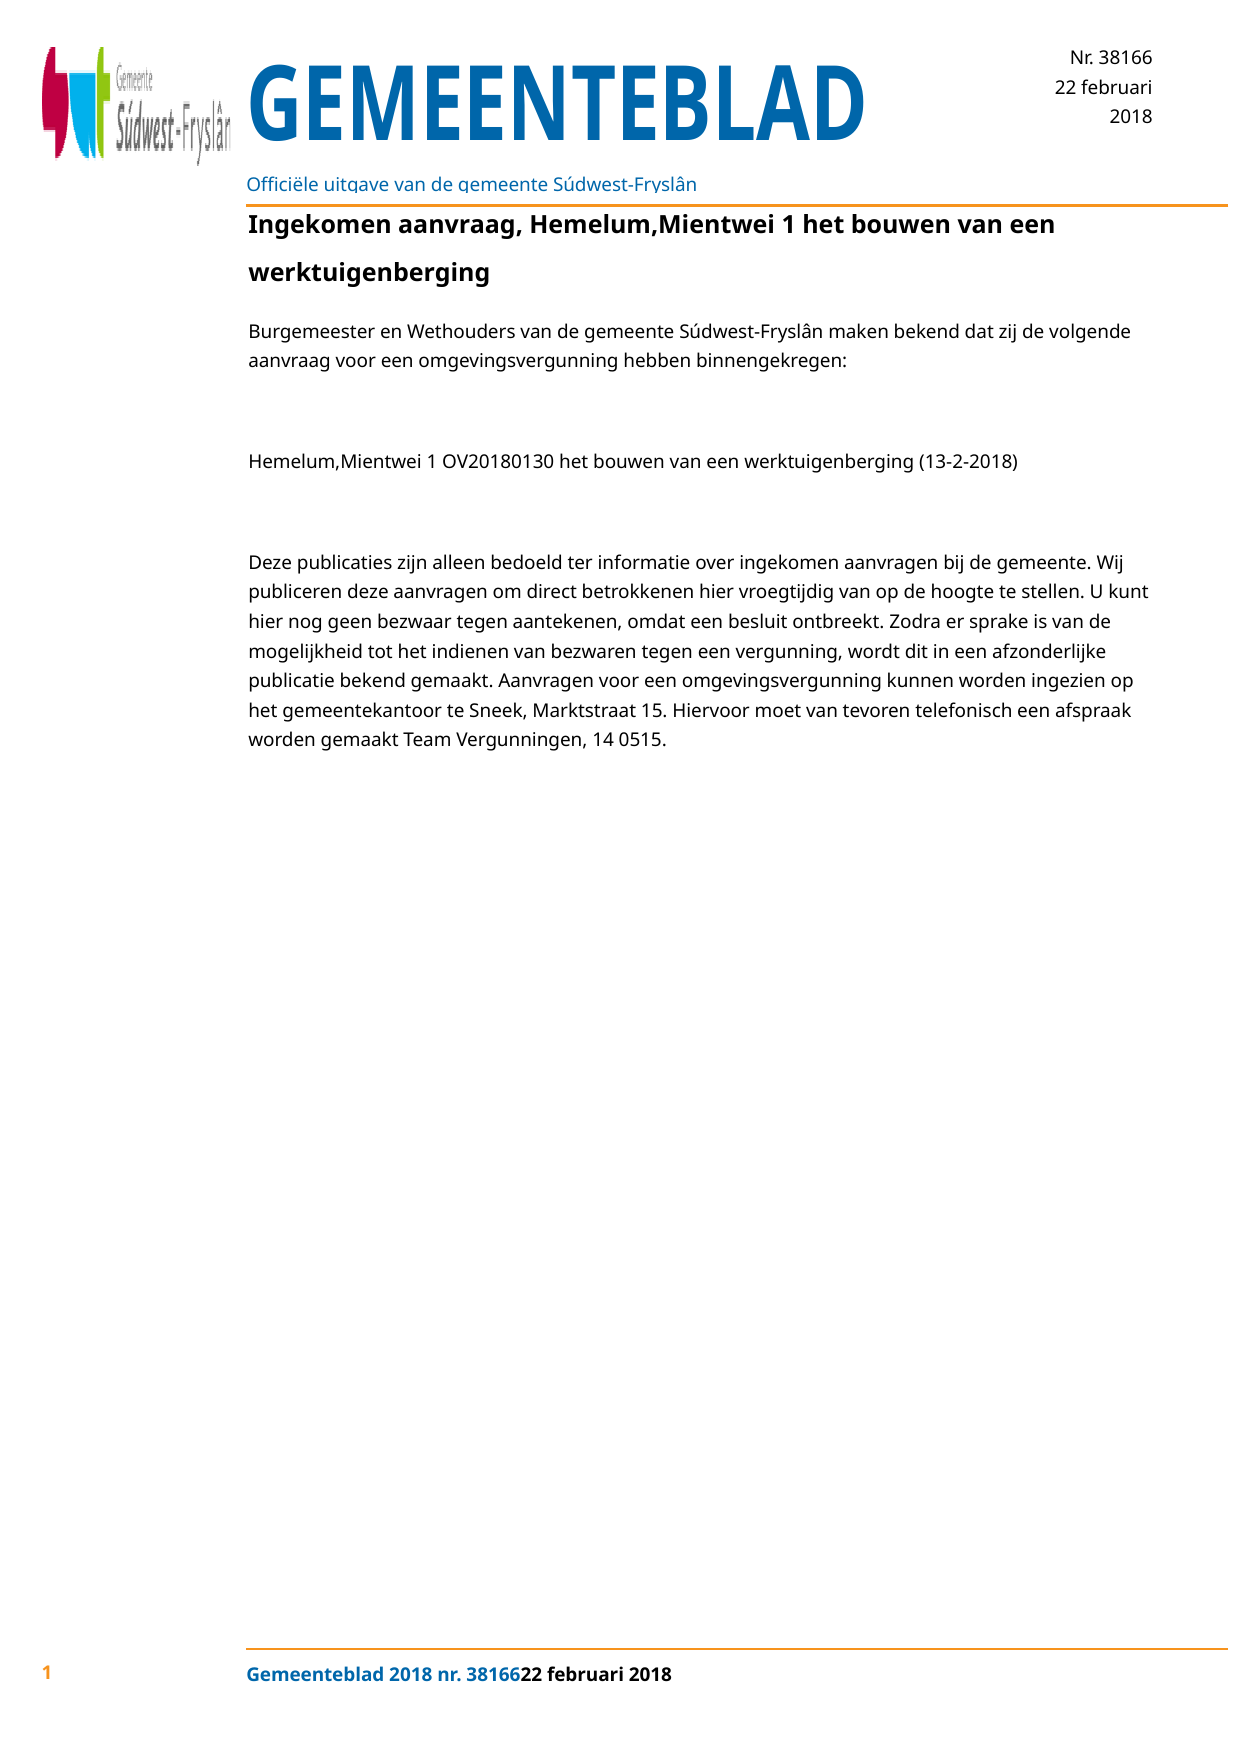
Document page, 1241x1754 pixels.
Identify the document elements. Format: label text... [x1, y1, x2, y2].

text Burgemeester en Wethouders van de gemeente Súdwest-Fryslân maken bekend dat zij de volgende aanvraag voor een omgevingsvergunning hebben binnengekregen: [248, 318, 1152, 373]
text Hemelum,Mientwei 1 OV20180130 het bouwen van een werktuigenberging (13-2-2018) [248, 448, 1152, 474]
text Deze publicaties zijn alleen bedoeld ter informatie over ingekomen aanvragen bij de gemeente. Wij publiceren deze aanvragen om direct betrokkenen hier vroegtijdig van op de hoogte te stellen. U kunt hier nog geen bezwaar tegen aantekenen, omdat een besluit ontbreekt. Zodra er sprake is van de mogelijkheid tot het indienen van bezwaren tegen een vergunning, wordt dit in een afzonderlijke publicatie bekend gemaakt. Aanvragen voor een omgevingsvergunning kunnen worden ingezien op het gemeentekantoor te Sneek, Marktstraat 15. Hiervoor moet van tevoren telefonisch een afspraak worden gemaakt Team Vergunningen, 14 0515. [248, 549, 1152, 752]
text Ingekomen aanvraag, Hemelum,Mientwei 1 het bouwen van een werktuigenberging [248, 207, 1152, 288]
picture [41, 47, 231, 172]
